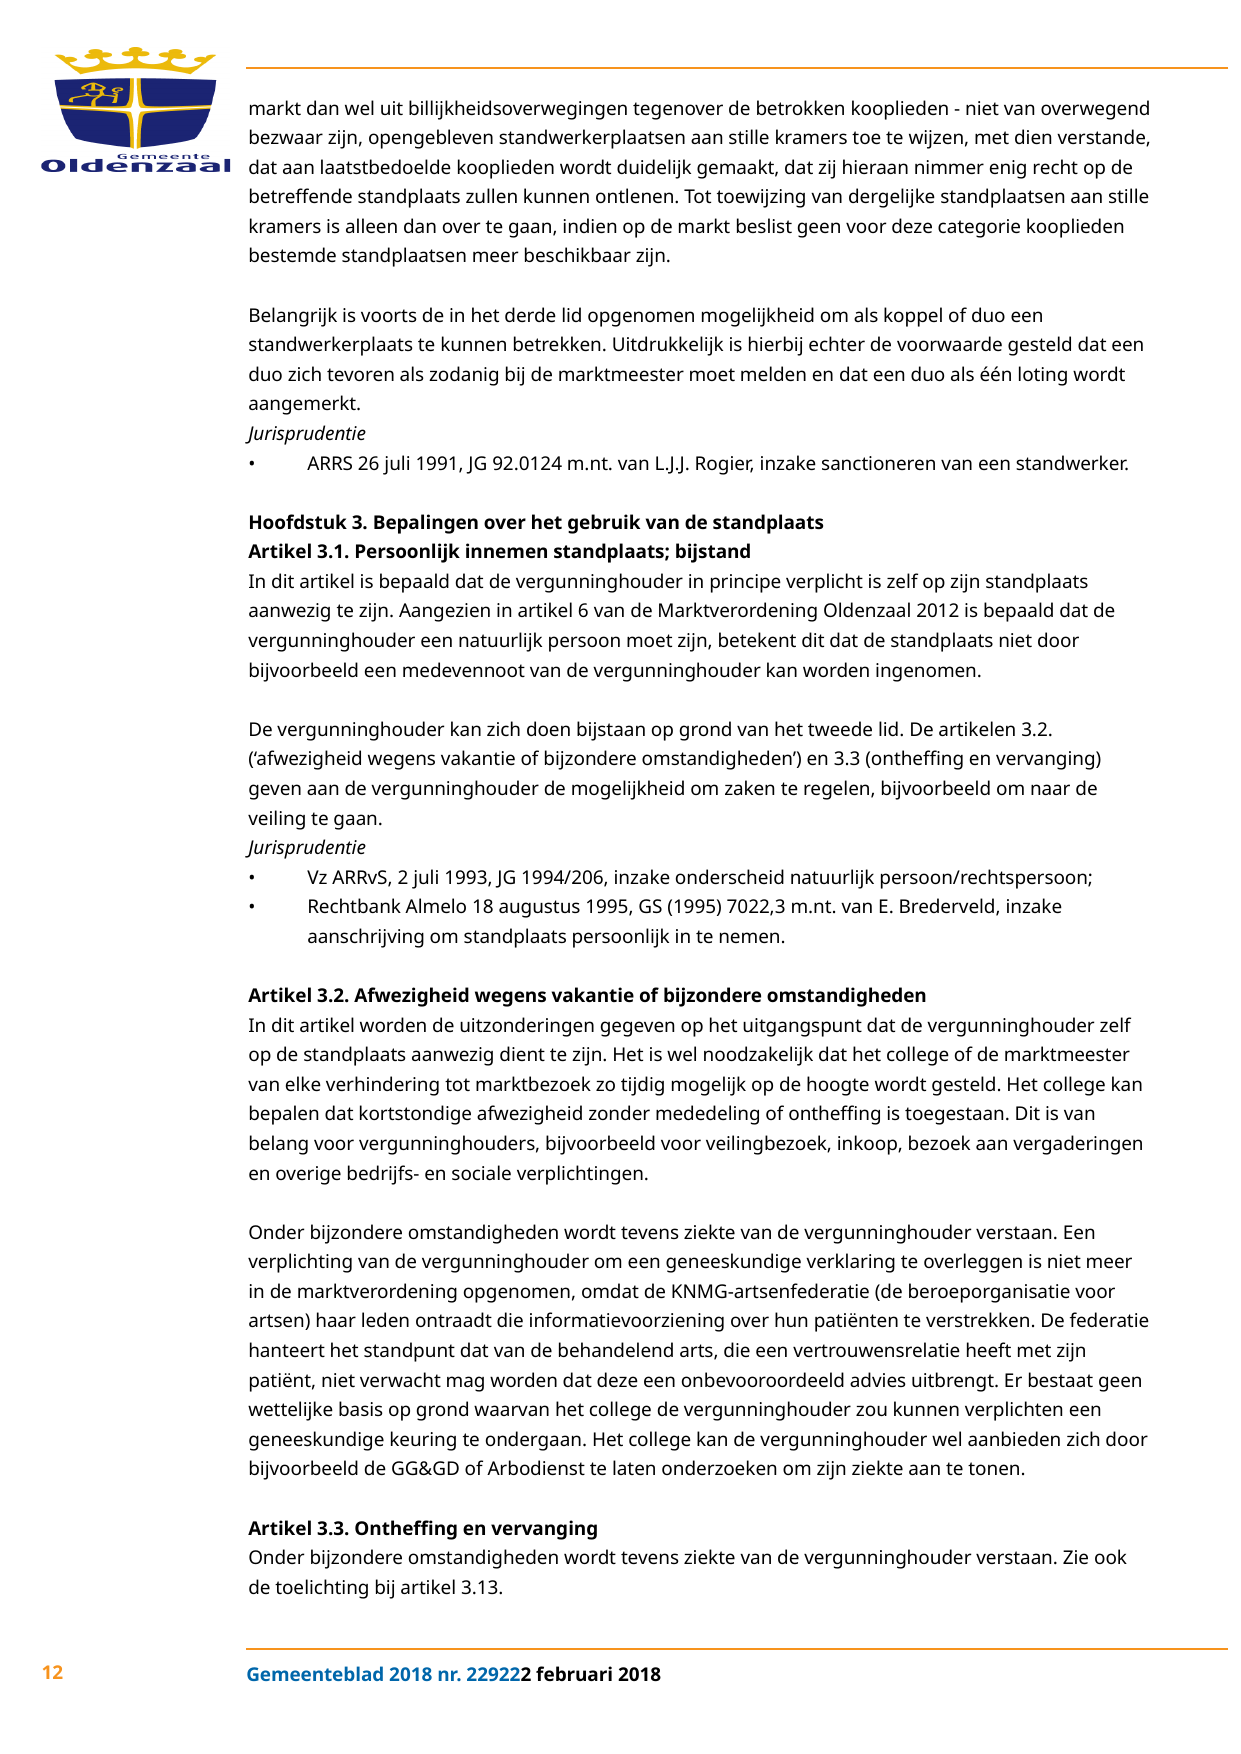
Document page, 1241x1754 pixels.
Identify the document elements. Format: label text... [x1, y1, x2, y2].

text markt dan wel uit billijkheidsoverwegingen tegenover de betrokken kooplieden - niet van overwegend bezwaar zijn, opengebleven standwerkerplaatsen aan stille kramers toe te wijzen, met dien verstande, dat aan laatstbedoelde kooplieden wordt duidelijk gemaakt, dat zij hieraan nimmer enig recht op de betreffende standplaats zullen kunnen ontlenen. Tot toewijzing van dergelijke standplaatsen aan stille kramers is alleen dan over te gaan, indien op de markt beslist geen voor deze categorie kooplieden bestemde standplaatsen meer beschikbaar zijn. [248, 95, 1152, 268]
text Artikel 3.1. Persoonlijk innemen standplaats; bijstand [248, 538, 1152, 564]
text Onder bijzondere omstandigheden wordt tevens ziekte van de vergunninghouder verstaan. Zie ook de toelichting bij artikel 3.13. [248, 1544, 1152, 1600]
picture [41, 47, 231, 172]
text Artikel 3.3. Ontheffing en vervanging [248, 1515, 1152, 1541]
text Belangrijk is voorts de in het derde lid opgenomen mogelijkheid om als koppel of duo een standwerkerplaats te kunnen betrekken. Uitdrukkelijk is hierbij echter de voorwaarde gesteld dat een duo zich tevoren als zodanig bij de marktmeester moet melden en dat een duo als één loting wordt aangemerkt. [248, 302, 1152, 416]
text Jurisprudentie [248, 420, 1152, 446]
text Hoofdstuk 3. Bepalingen over het gebruik van de standplaats [248, 509, 1152, 535]
text Artikel 3.2. Afwezigheid wegens vakantie of bijzondere omstandigheden [248, 982, 1152, 1008]
text In dit artikel worden de uitzonderingen gegeven op het uitgangspunt dat de vergunninghouder zelf op de standplaats aanwezig dient te zijn. Het is wel noodzakelijk dat het college of de marktmeester van elke verhindering tot marktbezoek zo tijdig mogelijk op de hoogte wordt gesteld. Het college kan bepalen dat kortstondige afwezigheid zonder mededeling of ontheffing is toegestaan. Dit is van belang voor vergunninghouders, bijvoorbeeld voor veilingbezoek, inkoop, bezoek aan vergaderingen en overige bedrijfs- en sociale verplichtingen. [248, 1012, 1152, 1186]
text Jurisprudentie [248, 834, 1152, 860]
list Vz ARRvS, 2 juli 1993, JG 1994/206, inzake onderscheid natuurlijk persoon/rechtspersoon; [248, 864, 1152, 890]
text Onder bijzondere omstandigheden wordt tevens ziekte van de vergunninghouder verstaan. Een verplichting van de vergunninghouder om een geneeskundige verklaring te overleggen is niet meer in de marktverordening opgenomen, omdat de KNMG-artsenfederatie (de beroeporganisatie voor artsen) haar leden ontraadt die informatievoorziening over hun patiënten te verstrekken. De federatie hanteert het standpunt dat van de behandelend arts, die een vertrouwensrelatie heeft met zijn patiënt, niet verwacht mag worden dat deze een onbevooroordeeld advies uitbrengt. Er bestaat geen wettelijke basis op grond waarvan het college de vergunninghouder zou kunnen verplichten een geneeskundige keuring te ondergaan. Het college kan de vergunninghouder wel aanbieden zich door bijvoorbeeld de GG&GD of Arbodienst te laten onderzoeken om zijn ziekte aan te tonen. [248, 1219, 1152, 1481]
text In dit artikel is bepaald dat de vergunninghouder in principe verplicht is zelf op zijn standplaats aanwezig te zijn. Aangezien in artikel 6 van de Marktverordening Oldenzaal 2012 is bepaald dat de vergunninghouder een natuurlijk persoon moet zijn, betekent dit dat de standplaats niet door bijvoorbeeld een medevennoot van de vergunninghouder kan worden ingenomen. [248, 568, 1152, 683]
list ARRS 26 juli 1991, JG 92.0124 m.nt. van L.J.J. Rogier, inzake sanctioneren van een standwerker. [248, 450, 1152, 476]
text De vergunninghouder kan zich doen bijstaan op grond van het tweede lid. De artikelen 3.2. (‘afwezigheid wegens vakantie of bijzondere omstandigheden’) en 3.3 (ontheffing en vervanging) geven aan de vergunninghouder de mogelijkheid om zaken te regelen, bijvoorbeeld om naar de veiling te gaan. [248, 716, 1152, 831]
list Rechtbank Almelo 18 augustus 1995, GS (1995) 7022,3 m.nt. van E. Brederveld, inzake aanschrijving om standplaats persoonlijk in te nemen. [248, 893, 1152, 949]
